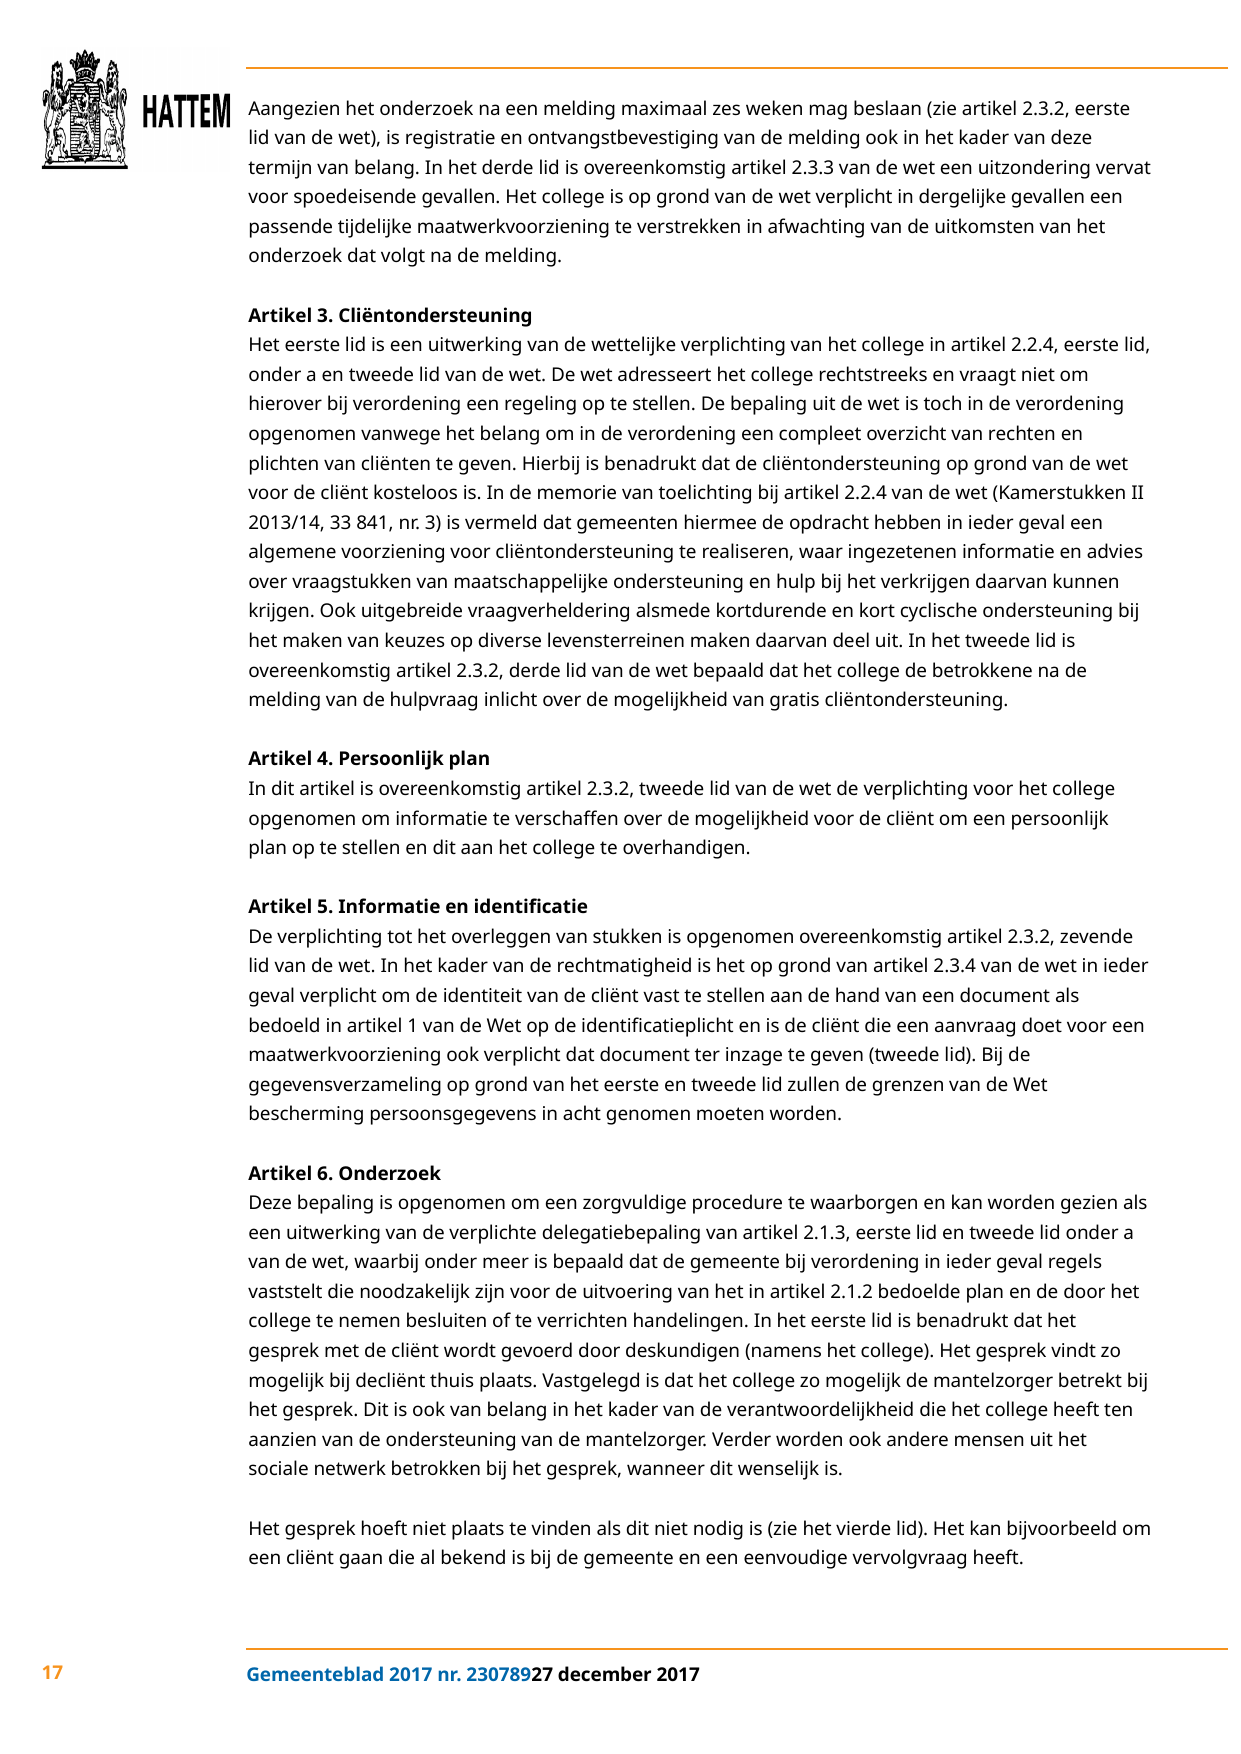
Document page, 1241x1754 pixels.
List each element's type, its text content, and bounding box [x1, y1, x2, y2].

text Artikel 4. Persoonlijk plan [248, 746, 1152, 771]
text Het gesprek hoeft niet plaats te vinden als dit niet nodig is (zie het vierde lid). Het kan bijvoorbeeld om een cliënt gaan die al bekend is bij de gemeente en een eenvoudige vervolgvraag heeft. [248, 1515, 1152, 1570]
picture [41, 47, 231, 172]
text Artikel 5. Informatie en identificatie [248, 893, 1152, 919]
text In dit artikel is overeenkomstig artikel 2.3.2, tweede lid van de wet de verplichting voor het college opgenomen om informatie te verschaffen over de mogelijkheid voor de cliënt om een persoonlijk plan op te stellen en dit aan het college te overhandigen. [248, 775, 1152, 860]
text Het eerste lid is een uitwerking van de wettelijke verplichting van het college in artikel 2.2.4, eerste lid, onder a en tweede lid van de wet. De wet adresseert het college rechtstreeks en vraagt niet om hierover bij verordening een regeling op te stellen. De bepaling uit de wet is toch in de verordening opgenomen vanwege het belang om in de verordening een compleet overzicht van rechten en plichten van cliënten te geven. Hierbij is benadrukt dat de cliëntondersteuning op grond van de wet voor de cliënt kosteloos is. In de memorie van toelichting bij artikel 2.2.4 van de wet (Kamerstukken II 2013/14, 33 841, nr. 3) is vermeld dat gemeenten hiermee de opdracht hebben in ieder geval een algemene voorziening voor cliëntondersteuning te realiseren, waar ingezetenen informatie en advies over vraagstukken van maatschappelijke ondersteuning en hulp bij het verkrijgen daarvan kunnen krijgen. Ook uitgebreide vraagverheldering alsmede kortdurende en kort cyclische ondersteuning bij het maken van keuzes op diverse levensterreinen maken daarvan deel uit. In het tweede lid is overeenkomstig artikel 2.3.2, derde lid van de wet bepaald dat het college de betrokkene na de melding van de hulpvraag inlicht over de mogelijkheid van gratis cliëntondersteuning. [248, 331, 1152, 712]
text Aangezien het onderzoek na een melding maximaal zes weken mag beslaan (zie artikel 2.3.2, eerste lid van de wet), is registratie en ontvangstbevestiging van de melding ook in het kader van deze termijn van belang. In het derde lid is overeenkomstig artikel 2.3.3 van de wet een uitzondering vervat voor spoedeisende gevallen. Het college is op grond van de wet verplicht in dergelijke gevallen een passende tijdelijke maatwerkvoorziening te verstrekken in afwachting van de uitkomsten van het onderzoek dat volgt na de melding. [248, 95, 1152, 268]
text Artikel 3. Cliëntondersteuning [248, 302, 1152, 328]
text Deze bepaling is opgenomen om een zorgvuldige procedure te waarborgen en kan worden gezien als een uitwerking van de verplichte delegatiebepaling van artikel 2.1.3, eerste lid en tweede lid onder a van de wet, waarbij onder meer is bepaald dat de gemeente bij verordening in ieder geval regels vaststelt die noodzakelijk zijn voor de uitvoering van het in artikel 2.1.2 bedoelde plan en de door het college te nemen besluiten of te verrichten handelingen. In het eerste lid is benadrukt dat het gesprek met de cliënt wordt gevoerd door deskundigen (namens het college). Het gesprek vindt zo mogelijk bij decliënt thuis plaats. Vastgelegd is dat het college zo mogelijk de mantelzorger betrekt bij het gesprek. Dit is ook van belang in het kader van de verantwoordelijkheid die het college heeft ten aanzien van de ondersteuning van de mantelzorger. Verder worden ook andere mensen uit het sociale netwerk betrokken bij het gesprek, wanneer dit wenselijk is. [248, 1189, 1152, 1481]
text De verplichting tot het overleggen van stukken is opgenomen overeenkomstig artikel 2.3.2, zevende lid van de wet. In het kader van de rechtmatigheid is het op grond van artikel 2.3.4 van de wet in ieder geval verplicht om de identiteit van de cliënt vast te stellen aan de hand van een document als bedoeld in artikel 1 van de Wet op de identificatieplicht en is de cliënt die een aanvraag doet voor een maatwerkvoorziening ook verplicht dat document ter inzage te geven (tweede lid). Bij de gegevensverzameling op grond van het eerste en tweede lid zullen de grenzen van de Wet bescherming persoonsgegevens in acht genomen moeten worden. [248, 923, 1152, 1126]
text Artikel 6. Onderzoek [248, 1160, 1152, 1186]
